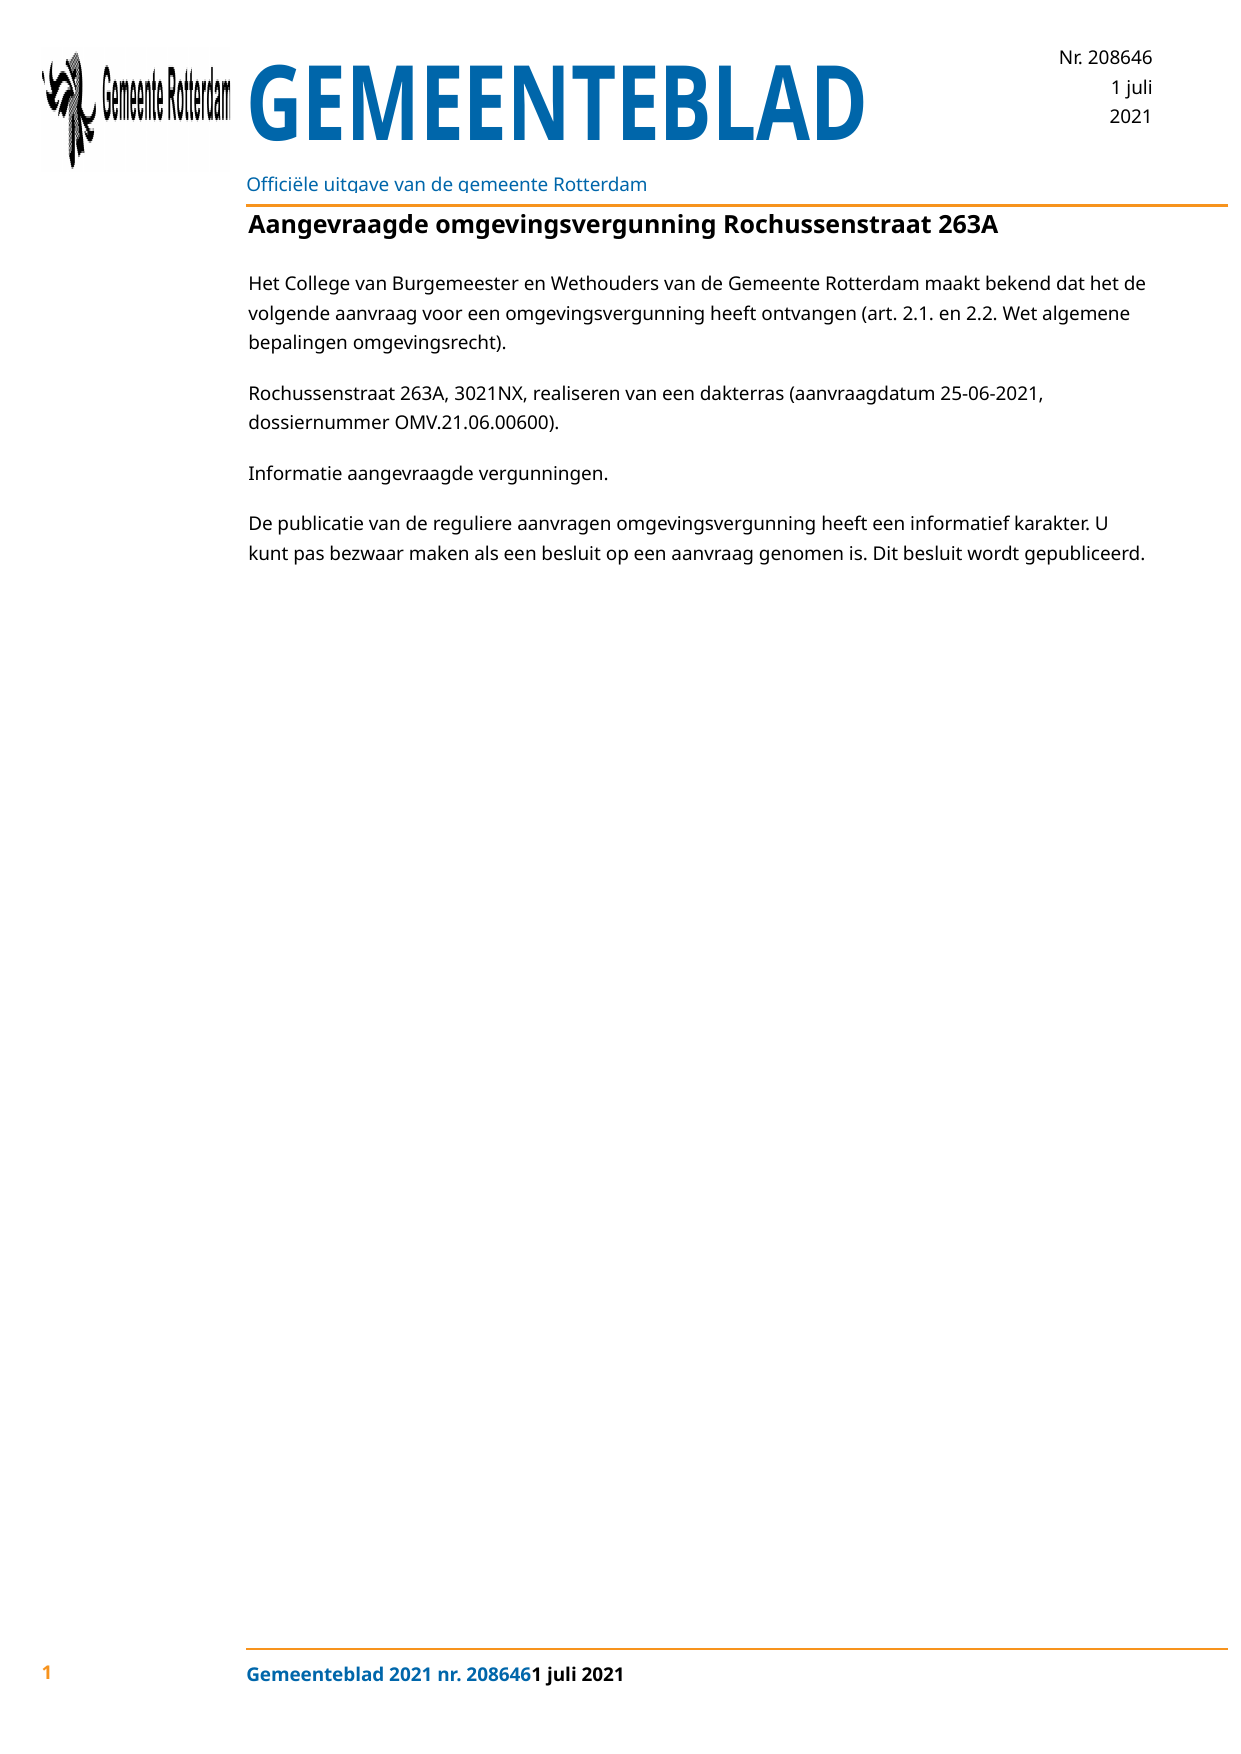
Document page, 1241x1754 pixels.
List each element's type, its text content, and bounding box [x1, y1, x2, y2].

text Informatie aangevraagde vergunningen. [248, 460, 1152, 486]
text Aangevraagde omgevingsvergunning Rochussenstraat 263A [248, 207, 1152, 241]
picture [41, 47, 231, 172]
text Het College van Burgemeester en Wethouders van de Gemeente Rotterdam maakt bekend dat het de volgende aanvraag voor een omgevingsvergunning heeft ontvangen (art. 2.1. en 2.2. Wet algemene bepalingen omgevingsrecht). [248, 270, 1152, 355]
text De publicatie van de reguliere aanvragen omgevingsvergunning heeft een informatief karakter. U kunt pas bezwaar maken als een besluit op een aanvraag genomen is. Dit besluit wordt gepubliceerd. [248, 510, 1152, 566]
text Rochussenstraat 263A, 3021NX, realiseren van een dakterras (aanvraagdatum 25-06-2021, dossiernummer OMV.21.06.00600). [248, 380, 1152, 435]
